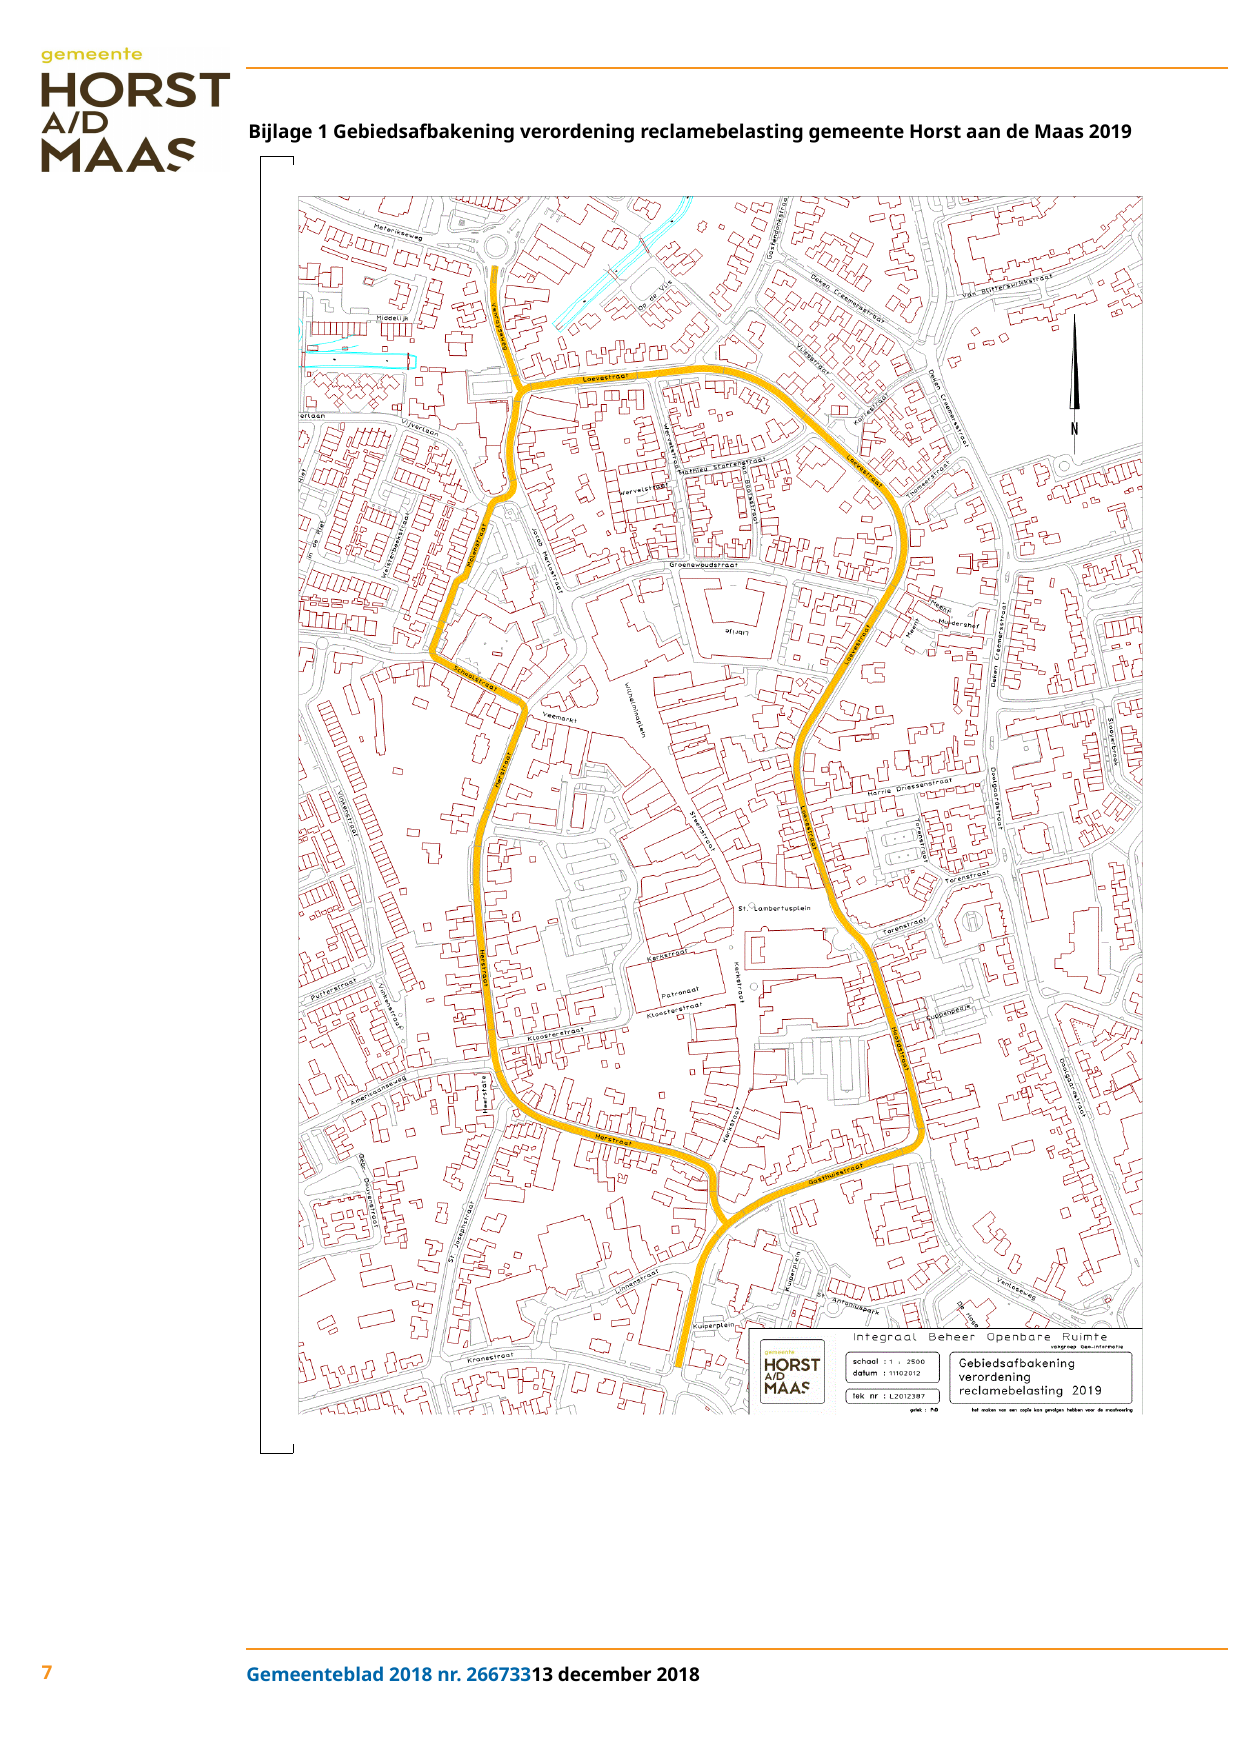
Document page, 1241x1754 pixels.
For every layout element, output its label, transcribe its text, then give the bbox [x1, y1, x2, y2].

text Bijlage 1 Gebiedsafbakening verordening reclamebelasting gemeente Horst aan de Maas 2019 [248, 116, 1152, 144]
picture [41, 47, 231, 172]
picture [268, 165, 1173, 1444]
